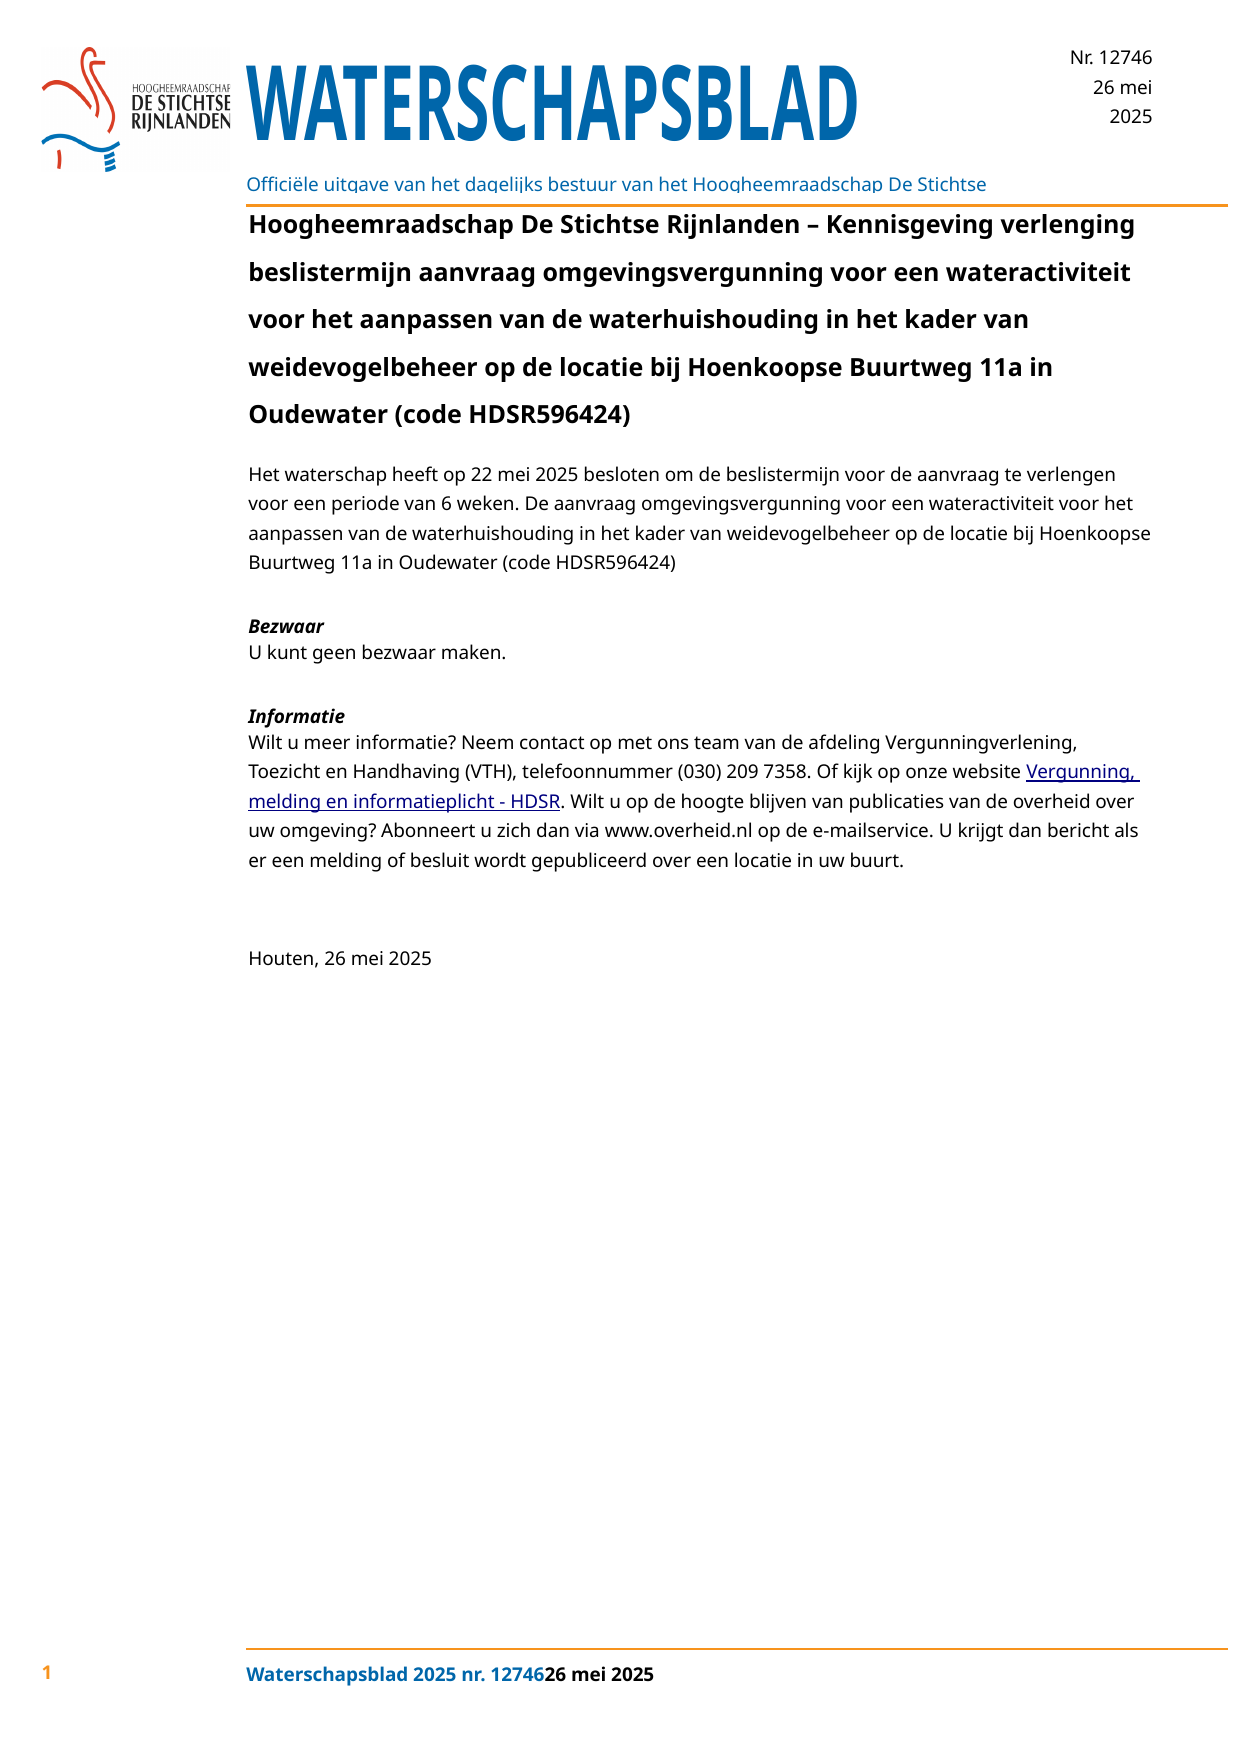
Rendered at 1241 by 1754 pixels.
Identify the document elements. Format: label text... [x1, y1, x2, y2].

text Houten, 26 mei 2025 [248, 945, 1152, 971]
picture [41, 47, 231, 172]
text Het waterschap heeft op 22 mei 2025 besloten om de beslistermijn voor de aanvraag te verlengen voor een periode van 6 weken. De aanvraag omgevingsvergunning voor een wateractiviteit voor het aanpassen van de waterhuishouding in het kader van weidevogelbeheer op de locatie bij Hoenkoopse Buurtweg 11a in Oudewater (code HDSR596424) [248, 461, 1152, 575]
text Informatie [248, 703, 1152, 729]
text Wilt u meer informatie? Neem contact op met ons team van de afdeling Vergunningverlening, Toezicht en Handhaving (VTH), telefoonnummer (030) 209 7358. Of kijk op onze website Vergunning, melding en informatieplicht - HDSR. Wilt u op de hoogte blijven van publicaties van de overheid over uw omgeving? Abonneert u zich dan via www.overheid.nl op de e-mailservice. U krijgt dan bericht als er een melding of besluit wordt gepubliceerd over een locatie in uw buurt. [248, 729, 1152, 873]
text Hoogheemraadschap De Stichtse Rijnlanden – Kennisgeving verlenging beslistermijn aanvraag omgevingsvergunning voor een wateractiviteit voor het aanpassen van de waterhuishouding in het kader van weidevogelbeheer op de locatie bij Hoenkoopse Buurtweg 11a in Oudewater (code HDSR596424) [248, 207, 1152, 431]
text Bezwaar [248, 613, 1152, 639]
text U kunt geen bezwaar maken. [248, 639, 1152, 665]
